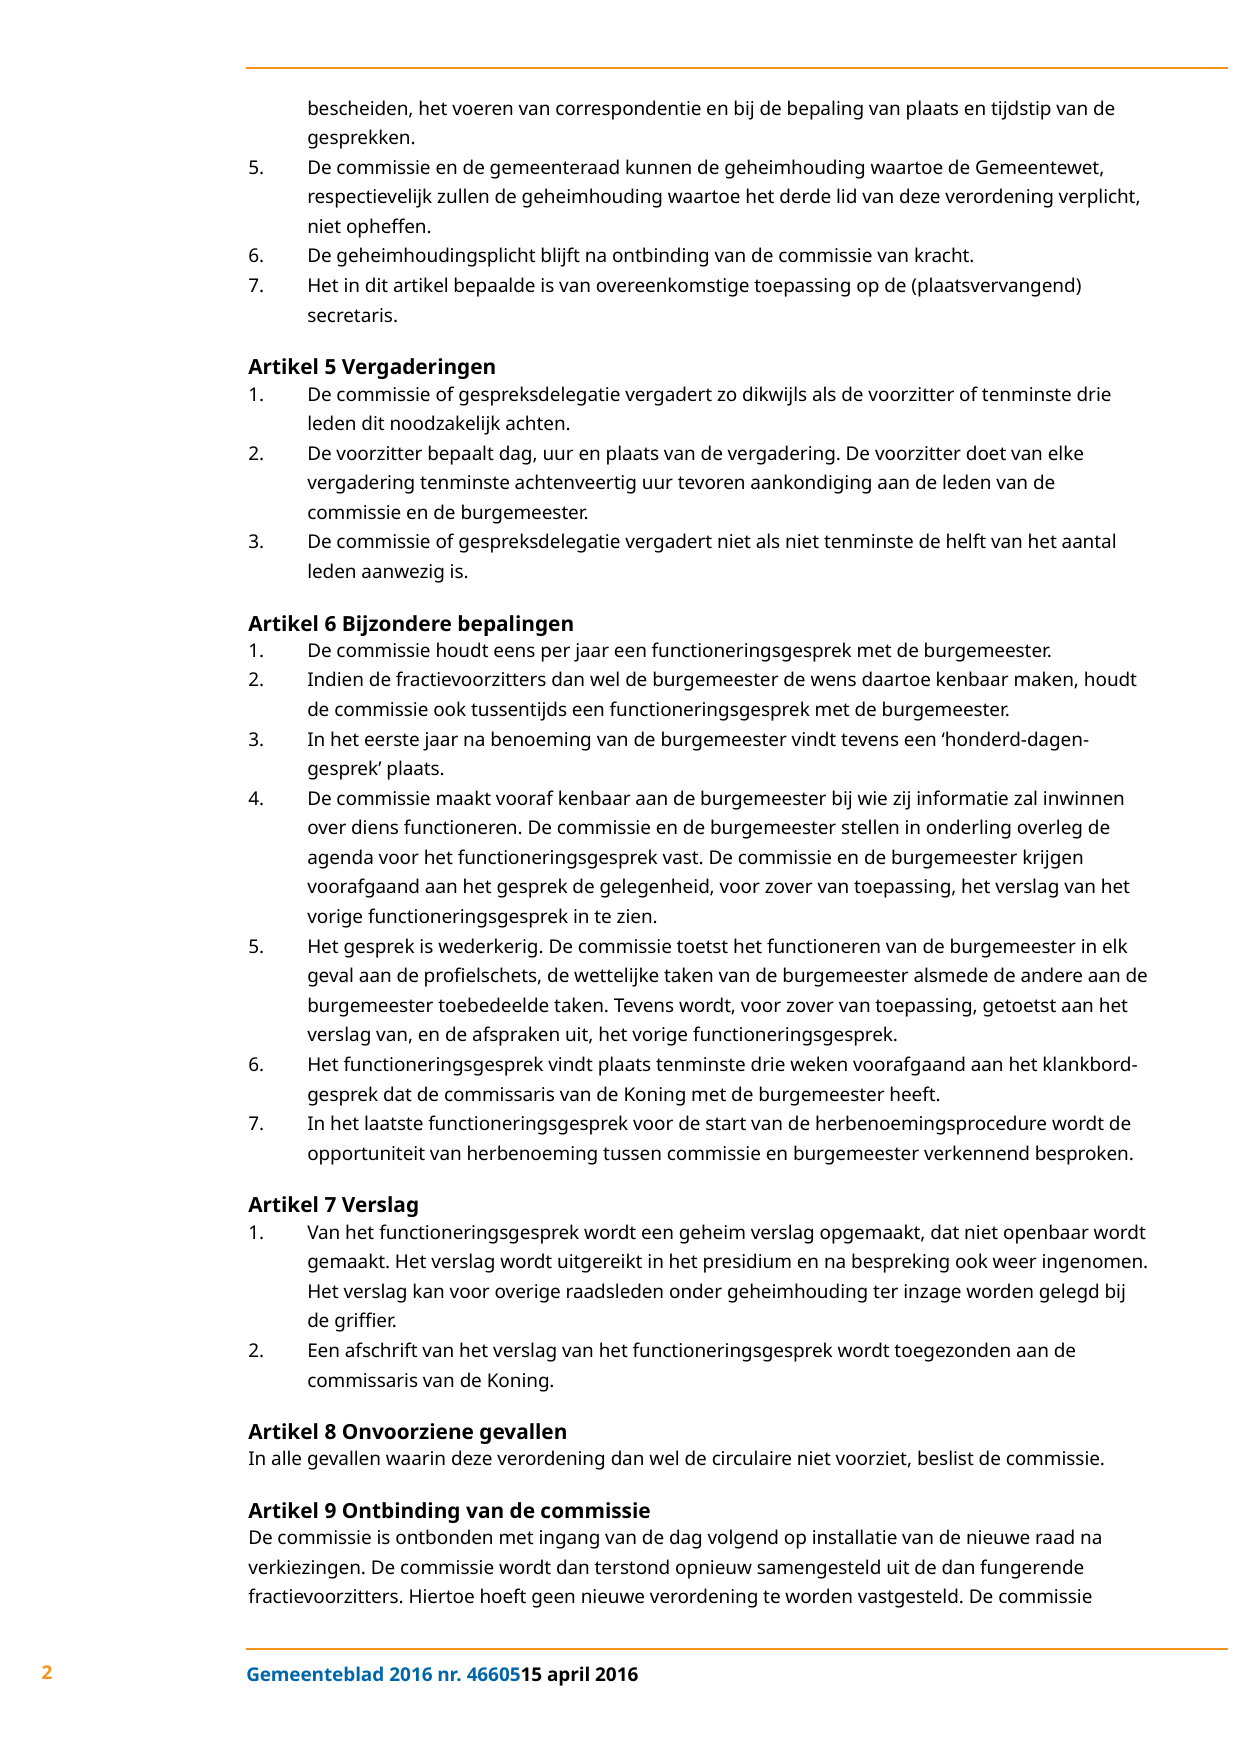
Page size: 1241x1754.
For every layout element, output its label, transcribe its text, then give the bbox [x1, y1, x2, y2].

list De commissie of gespreksdelegatie vergadert niet als niet tenminste de helft van het aantal leden aanwezig is. [248, 529, 1152, 584]
text Artikel 5 Vergaderingen [248, 352, 1152, 381]
list In het eerste jaar na benoeming van de burgemeester vindt tevens een ‘honderd-dagen-gesprek’ plaats. [248, 726, 1152, 781]
list De voorzitter bepaalt dag, uur en plaats van de vergadering. De voorzitter doet van elke vergadering tenminste achtenveertig uur tevoren aankondiging aan de leden van de commissie en de burgemeester. [248, 440, 1152, 525]
list bescheiden, het voeren van correspondentie en bij de bepaling van plaats en tijdstip van de gesprekken. [248, 95, 1152, 150]
text Artikel 9 Ontbinding van de commissie [248, 1496, 1152, 1524]
list De commissie houdt eens per jaar een functioneringsgesprek met de burgemeester. [248, 637, 1152, 663]
text De commissie is ontbonden met ingang van de dag volgend op installatie van de nieuwe raad na verkiezingen. De commissie wordt dan terstond opnieuw samengesteld uit de dan fungerende fractievoorzitters. Hiertoe hoeft geen nieuwe verordening te worden vastgesteld. De commissie [248, 1524, 1152, 1609]
text Artikel 8 Onvoorziene gevallen [248, 1417, 1152, 1446]
list Het gesprek is wederkerig. De commissie toetst het functioneren van de burgemeester in elk geval aan de profielschets, de wettelijke taken van de burgemeester alsmede de andere aan de burgemeester toebedeelde taken. Tevens wordt, voor zover van toepassing, getoetst aan het verslag van, en de afspraken uit, het vorige functioneringsgesprek. [248, 933, 1152, 1047]
list Een afschrift van het verslag van het functioneringsgesprek wordt toegezonden aan de commissaris van de Koning. [248, 1337, 1152, 1392]
text In alle gevallen waarin deze verordening dan wel de circulaire niet voorziet, beslist de commissie. [248, 1446, 1152, 1471]
list Het verslag kan voor overige raadsleden onder geheimhouding ter inzage worden gelegd bij de griffier. [248, 1278, 1152, 1333]
list Het in dit artikel bepaalde is van overeenkomstige toepassing op de (plaatsvervangend) secretaris. [248, 272, 1152, 328]
list De commissie maakt vooraf kenbaar aan de burgemeester bij wie zij informatie zal inwinnen over diens functioneren. De commissie en de burgemeester stellen in onderling overleg de agenda voor het functioneringsgesprek vast. De commissie en de burgemeester krijgen voorafgaand aan het gesprek de gelegenheid, voor zover van toepassing, het verslag van het vorige functioneringsgesprek in te zien. [248, 785, 1152, 929]
list De commissie en de gemeenteraad kunnen de geheimhouding waartoe de Gemeentewet, respectievelijk zullen de geheimhouding waartoe het derde lid van deze verordening verplicht, niet opheffen. [248, 154, 1152, 239]
list De commissie of gespreksdelegatie vergadert zo dikwijls als de voorzitter of tenminste drie leden dit noodzakelijk achten. [248, 381, 1152, 436]
text Artikel 6 Bijzondere bepalingen [248, 609, 1152, 637]
list In het laatste functioneringsgesprek voor de start van de herbenoemingsprocedure wordt de opportuniteit van herbenoeming tussen commissie en burgemeester verkennend besproken. [248, 1110, 1152, 1166]
list Het functioneringsgesprek vindt plaats tenminste drie weken voorafgaand aan het klankbord-gesprek dat de commissaris van de Koning met de burgemeester heeft. [248, 1051, 1152, 1107]
text Artikel 7 Verslag [248, 1190, 1152, 1219]
list Indien de fractievoorzitters dan wel de burgemeester de wens daartoe kenbaar maken, houdt de commissie ook tussentijds een functioneringsgesprek met de burgemeester. [248, 667, 1152, 722]
picture [41, 47, 231, 172]
list Van het functioneringsgesprek wordt een geheim verslag opgemaakt, dat niet openbaar wordt gemaakt. Het verslag wordt uitgereikt in het presidium en na bespreking ook weer ingenomen. [248, 1219, 1152, 1274]
list De geheimhoudingsplicht blijft na ontbinding van de commissie van kracht. [248, 243, 1152, 268]
